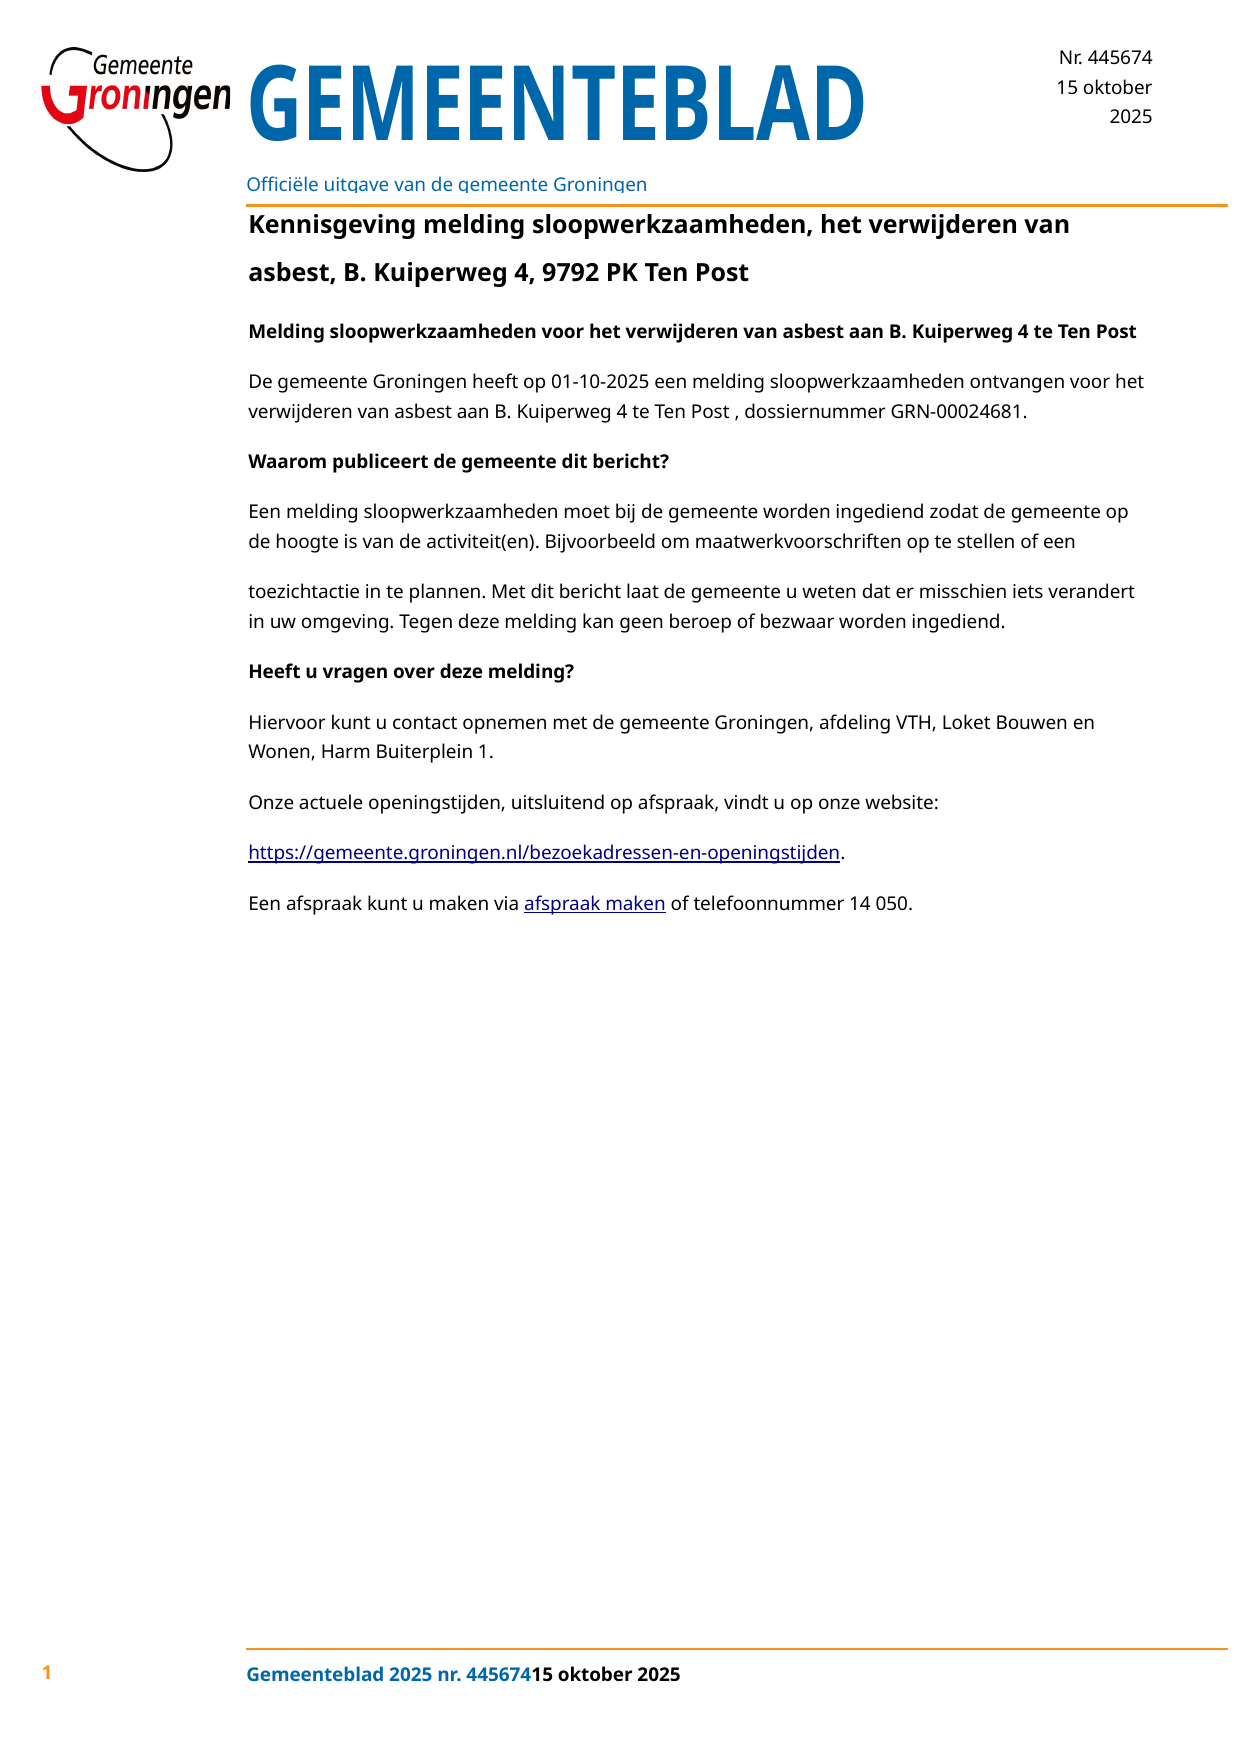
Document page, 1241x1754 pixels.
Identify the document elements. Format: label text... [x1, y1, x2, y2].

text https://gemeente.groningen.nl/bezoekadressen-en-openingstijden. [248, 839, 1152, 865]
text De gemeente Groningen heeft op 01-10-2025 een melding sloopwerkzaamheden ontvangen voor het verwijderen van asbest aan B. Kuiperweg 4 te Ten Post , dossiernummer GRN-00024681. [248, 368, 1152, 424]
text Waarom publiceert de gemeente dit bericht? [248, 448, 1152, 474]
picture [41, 47, 231, 172]
text Een afspraak kunt u maken via afspraak maken of telefoonnummer 14 050. [248, 890, 1152, 916]
text Heeft u vragen over deze melding? [248, 659, 1152, 684]
text Een melding sloopwerkzaamheden moet bij de gemeente worden ingediend zodat de gemeente op de hoogte is van de activiteit(en). Bijvoorbeeld om maatwerkvoorschriften op te stellen of een [248, 499, 1152, 554]
text Melding sloopwerkzaamheden voor het verwijderen van asbest aan B. Kuiperweg 4 te Ten Post [248, 318, 1152, 344]
text toezichtactie in te plannen. Met dit bericht laat de gemeente u weten dat er misschien iets verandert in uw omgeving. Tegen deze melding kan geen beroep of bezwaar worden ingediend. [248, 579, 1152, 634]
text Kennisgeving melding sloopwerkzaamheden, het verwijderen van asbest, B. Kuiperweg 4, 9792 PK Ten Post [248, 207, 1152, 288]
text Hiervoor kunt u contact opnemen met de gemeente Groningen, afdeling VTH, Loket Bouwen en Wonen, Harm Buiterplein 1. [248, 709, 1152, 764]
text Onze actuele openingstijden, uitsluitend op afspraak, vindt u op onze website: [248, 789, 1152, 815]
